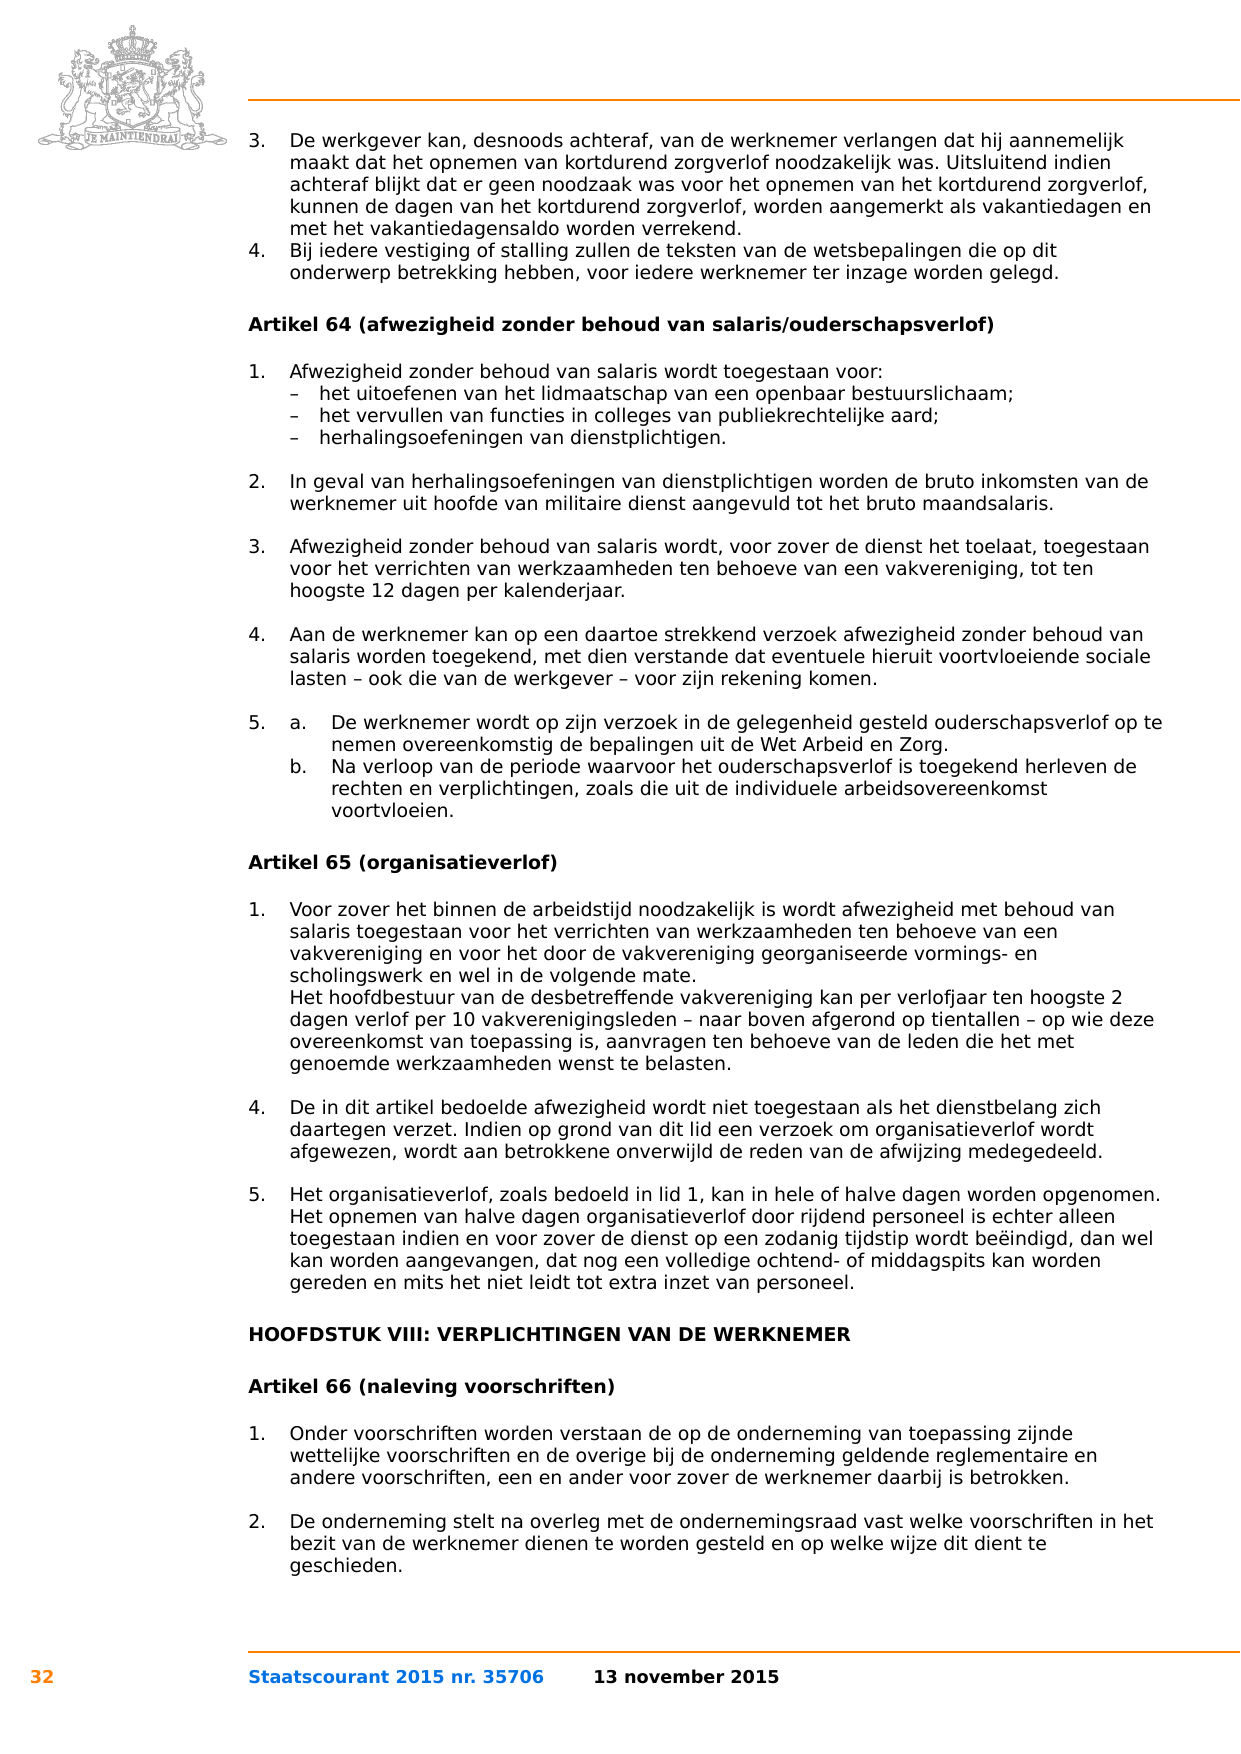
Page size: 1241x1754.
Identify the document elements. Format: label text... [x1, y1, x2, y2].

text 3. De werkgever kan, desnoods achteraf, van de werknemer verlangen dat hij aannemelijk maakt dat het opnemen van kortdurend zorgverlof noodzakelijk was. Uitsluitend indien achteraf blijkt dat er geen noodzaak was voor het opnemen van het kortdurend zorgverlof, kunnen de dagen van het kortdurend zorgverlof, worden aangemerkt als vakantiedagen en met het vakantiedagensaldo worden verrekend. [248, 130, 1163, 240]
picture [38, 25, 227, 150]
text 4. Aan de werknemer kan op een daartoe strekkend verzoek afwezigheid zonder behoud van salaris worden toegekend, met dien verstande dat eventuele hieruit voortvloeiende sociale lasten – ook die van de werkgever – voor zijn rekening komen. [248, 624, 1163, 690]
subtitle Artikel 64 (afwezigheid zonder behoud van salaris/ouderschapsverlof) [248, 314, 1163, 336]
text 5. a. De werknemer wordt op zijn verzoek in de gelegenheid gesteld ouderschapsverlof op te nemen overeenkomstig de bepalingen uit de Wet Arbeid en Zorg. [248, 712, 1163, 756]
text 2. De onderneming stelt na overleg met de ondernemingsraad vast welke voorschriften in het bezit van de werknemer dienen te worden gesteld en op welke wijze dit dient te geschieden. [248, 1511, 1163, 1577]
text – het uitoefenen van het lidmaatschap van een openbaar bestuurslichaam; [289, 383, 1163, 405]
text 1. Voor zover het binnen de arbeidstijd noodzakelijk is wordt afwezigheid met behoud van salaris toegestaan voor het verrichten van werkzaamheden ten behoeve van een vakvereniging en voor het door de vakvereniging georganiseerde vormings- en scholingswerk en wel in de volgende mate. [248, 899, 1163, 987]
text Het hoofdbestuur van de desbetreffende vakvereniging kan per verlofjaar ten hoogste 2 dagen verlof per 10 vakverenigingsleden – naar boven afgerond op tientallen – op wie deze overeenkomst van toepassing is, aanvragen ten behoeve van de leden die het met genoemde werkzaamheden wenst te belasten. [289, 987, 1163, 1075]
text 1. Afwezigheid zonder behoud van salaris wordt toegestaan voor: [248, 361, 1163, 383]
text 5. Het organisatieverlof, zoals bedoeld in lid 1, kan in hele of halve dagen worden opgenomen. Het opnemen van halve dagen organisatieverlof door rijdend personeel is echter alleen toegestaan indien en voor zover de dienst op een zodanig tijdstip wordt beëindigd, dan wel kan worden aangevangen, dat nog een volledige ochtend- of middagspits kan worden gereden en mits het niet leidt tot extra inzet van personeel. [248, 1184, 1163, 1294]
subtitle HOOFDSTUK VIII: VERPLICHTINGEN VAN DE WERKNEMER [248, 1324, 1163, 1346]
text – herhalingsoefeningen van dienstplichtigen. [289, 427, 1163, 449]
text b. Na verloop van de periode waarvoor het ouderschapsverlof is toegekend herleven de rechten en verplichtingen, zoals die uit de individuele arbeidsovereenkomst voortvloeien. [289, 756, 1163, 822]
text 3. Afwezigheid zonder behoud van salaris wordt, voor zover de dienst het toelaat, toegestaan voor het verrichten van werkzaamheden ten behoeve van een vakvereniging, tot ten hoogste 12 dagen per kalenderjaar. [248, 536, 1163, 602]
text 1. Onder voorschriften worden verstaan de op de onderneming van toepassing zijnde wettelijke voorschriften en de overige bij de onderneming geldende reglementaire en andere voorschriften, een en ander voor zover de werknemer daarbij is betrokken. [248, 1423, 1163, 1489]
subtitle Artikel 66 (naleving voorschriften) [248, 1376, 1163, 1398]
subtitle Artikel 65 (organisatieverlof) [248, 852, 1163, 874]
text 4. De in dit artikel bedoelde afwezigheid wordt niet toegestaan als het dienstbelang zich daartegen verzet. Indien op grond van dit lid een verzoek om organisatieverlof wordt afgewezen, wordt aan betrokkene onverwijld de reden van de afwijzing medegedeeld. [248, 1097, 1163, 1162]
text – het vervullen van functies in colleges van publiekrechtelijke aard; [289, 405, 1163, 427]
text 4. Bij iedere vestiging of stalling zullen de teksten van de wetsbepalingen die op dit onderwerp betrekking hebben, voor iedere werknemer ter inzage worden gelegd. [248, 240, 1163, 284]
text 2. In geval van herhalingsoefeningen van dienstplichtigen worden de bruto inkomsten van de werknemer uit hoofde van militaire dienst aangevuld tot het bruto maandsalaris. [248, 471, 1163, 514]
